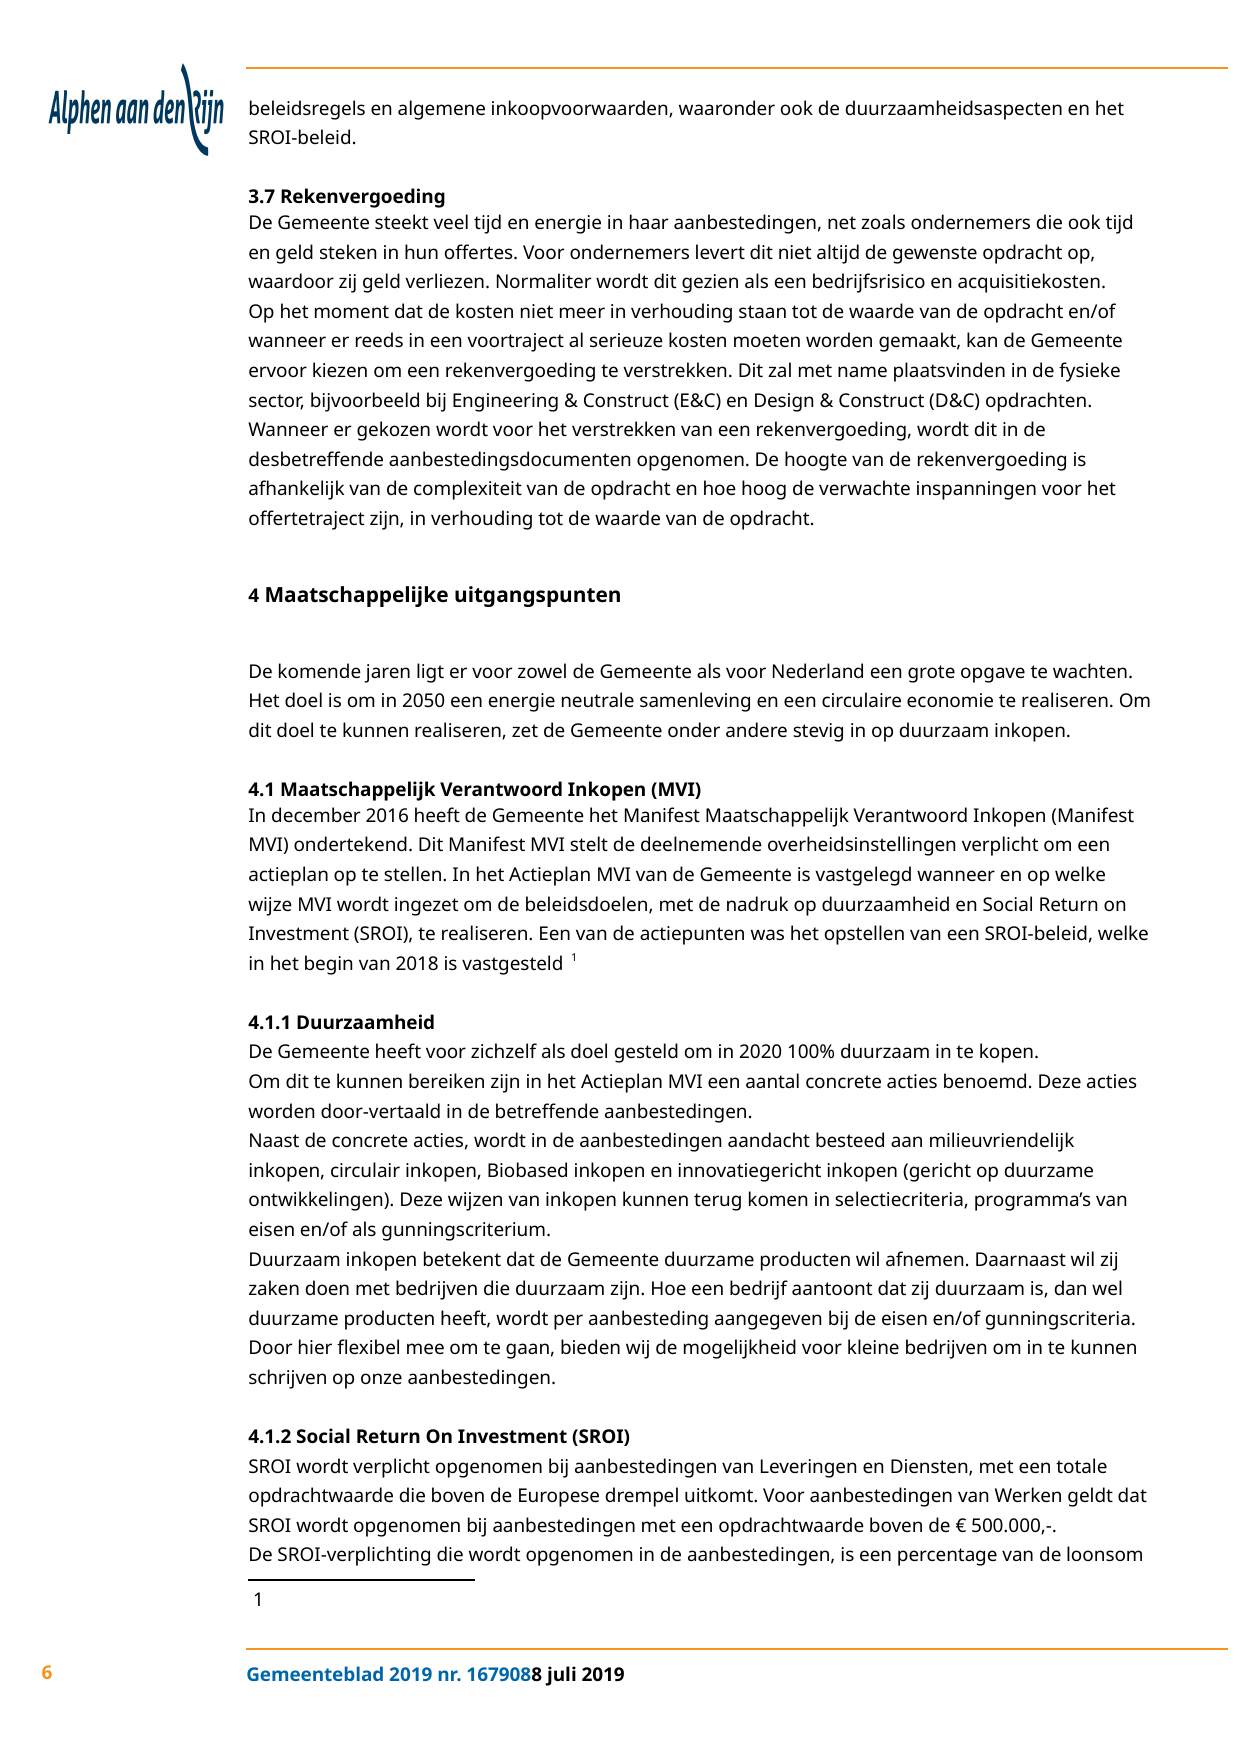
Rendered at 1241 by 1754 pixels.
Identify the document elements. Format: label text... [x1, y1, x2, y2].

text 4.1 Maatschappelijk Verantwoord Inkopen (MVI) [248, 776, 1152, 802]
text Om dit te kunnen bereiken zijn in het Actieplan MVI een aantal concrete acties benoemd. Deze acties worden door-vertaald in de betreffende aanbestedingen. [248, 1068, 1152, 1124]
text 4 Maatschappelijke uitgangspunten [248, 580, 1152, 609]
text De Gemeente heeft voor zichzelf als doel gesteld om in 2020 100% duurzaam in te kopen. [248, 1039, 1152, 1064]
text De Gemeente steekt veel tijd en energie in haar aanbestedingen, net zoals ondernemers die ook tijd en geld steken in hun offertes. Voor ondernemers levert dit niet altijd de gewenste opdracht op, waardoor zij geld verliezen. Normaliter wordt dit gezien als een bedrijfsrisico en acquisitiekosten. [248, 209, 1152, 294]
text In december 2016 heeft de Gemeente het Manifest Maatschappelijk Verantwoord Inkopen (Manifest MVI) ondertekend. Dit Manifest MVI stelt de deelnemende overheidsinstellingen verplicht om een actieplan op te stellen. In het Actieplan MVI van de Gemeente is vastgelegd wanneer en op welke wijze MVI wordt ingezet om de beleidsdoelen, met de nadruk op duurzaamheid en Social Return on Investment (SROI), te realiseren. Een van de actiepunten was het opstellen van een SROI-beleid, welke in het begin van 2018 is vastgesteld [248, 802, 1152, 976]
text 4.1.2 Social Return On Investment (SROI) [248, 1423, 1152, 1449]
text Op het moment dat de kosten niet meer in verhouding staan tot de waarde van de opdracht en/of wanneer er reeds in een voortraject al serieuze kosten moeten worden gemaakt, kan de Gemeente ervoor kiezen om een rekenvergoeding te verstrekken. Dit zal met name plaatsvinden in de fysieke sector, bijvoorbeeld bij Engineering & Construct (E&C) en Design & Construct (D&C) opdrachten. Wanneer er gekozen wordt voor het verstrekken van een rekenvergoeding, wordt dit in de desbetreffende aanbestedingsdocumenten opgenomen. De hoogte van de rekenvergoeding is afhankelijk van de complexiteit van de opdracht en hoe hoog de verwachte inspanningen voor het offertetraject zijn, in verhouding tot de waarde van de opdracht. [248, 298, 1152, 531]
text beleidsregels en algemene inkoopvoorwaarden, waaronder ook de duurzaamheidsaspecten en het SROI-beleid. [248, 95, 1152, 150]
picture [41, 47, 231, 172]
text 3.7 Rekenvergoeding [248, 183, 1152, 209]
text Naast de concrete acties, wordt in de aanbestedingen aandacht besteed aan milieuvriendelijk inkopen, circulair inkopen, Biobased inkopen en innovatiegericht inkopen (gericht op duurzame ontwikkelingen). Deze wijzen van inkopen kunnen terug komen in selectiecriteria, programma’s van eisen en/of als gunningscriterium. [248, 1127, 1152, 1242]
text SROI wordt verplicht opgenomen bij aanbestedingen van Leveringen en Diensten, met een totale opdrachtwaarde die boven de Europese drempel uitkomt. Voor aanbestedingen van Werken geldt dat SROI wordt opgenomen bij aanbestedingen met een opdrachtwaarde boven de € 500.000,-. [248, 1453, 1152, 1538]
text 4.1.1 Duurzaamheid [248, 1009, 1152, 1035]
text Duurzaam inkopen betekent dat de Gemeente duurzame producten wil afnemen. Daarnaast wil zij zaken doen met bedrijven die duurzaam zijn. Hoe een bedrijf aantoont dat zij duurzaam is, dan wel duurzame producten heeft, wordt per aanbesteding aangegeven bij de eisen en/of gunningscriteria. Door hier flexibel mee om te gaan, bieden wij de mogelijkheid voor kleine bedrijven om in te kunnen schrijven op onze aanbestedingen. [248, 1246, 1152, 1390]
text De komende jaren ligt er voor zowel de Gemeente als voor Nederland een grote opgave te wachten. Het doel is om in 2050 een energie neutrale samenleving en een circulaire economie te realiseren. Om dit doel te kunnen realiseren, zet de Gemeente onder andere stevig in op duurzaam inkopen. [248, 658, 1152, 743]
text De SROI-verplichting die wordt opgenomen in de aanbestedingen, is een percentage van de loonsom [248, 1542, 1152, 1567]
